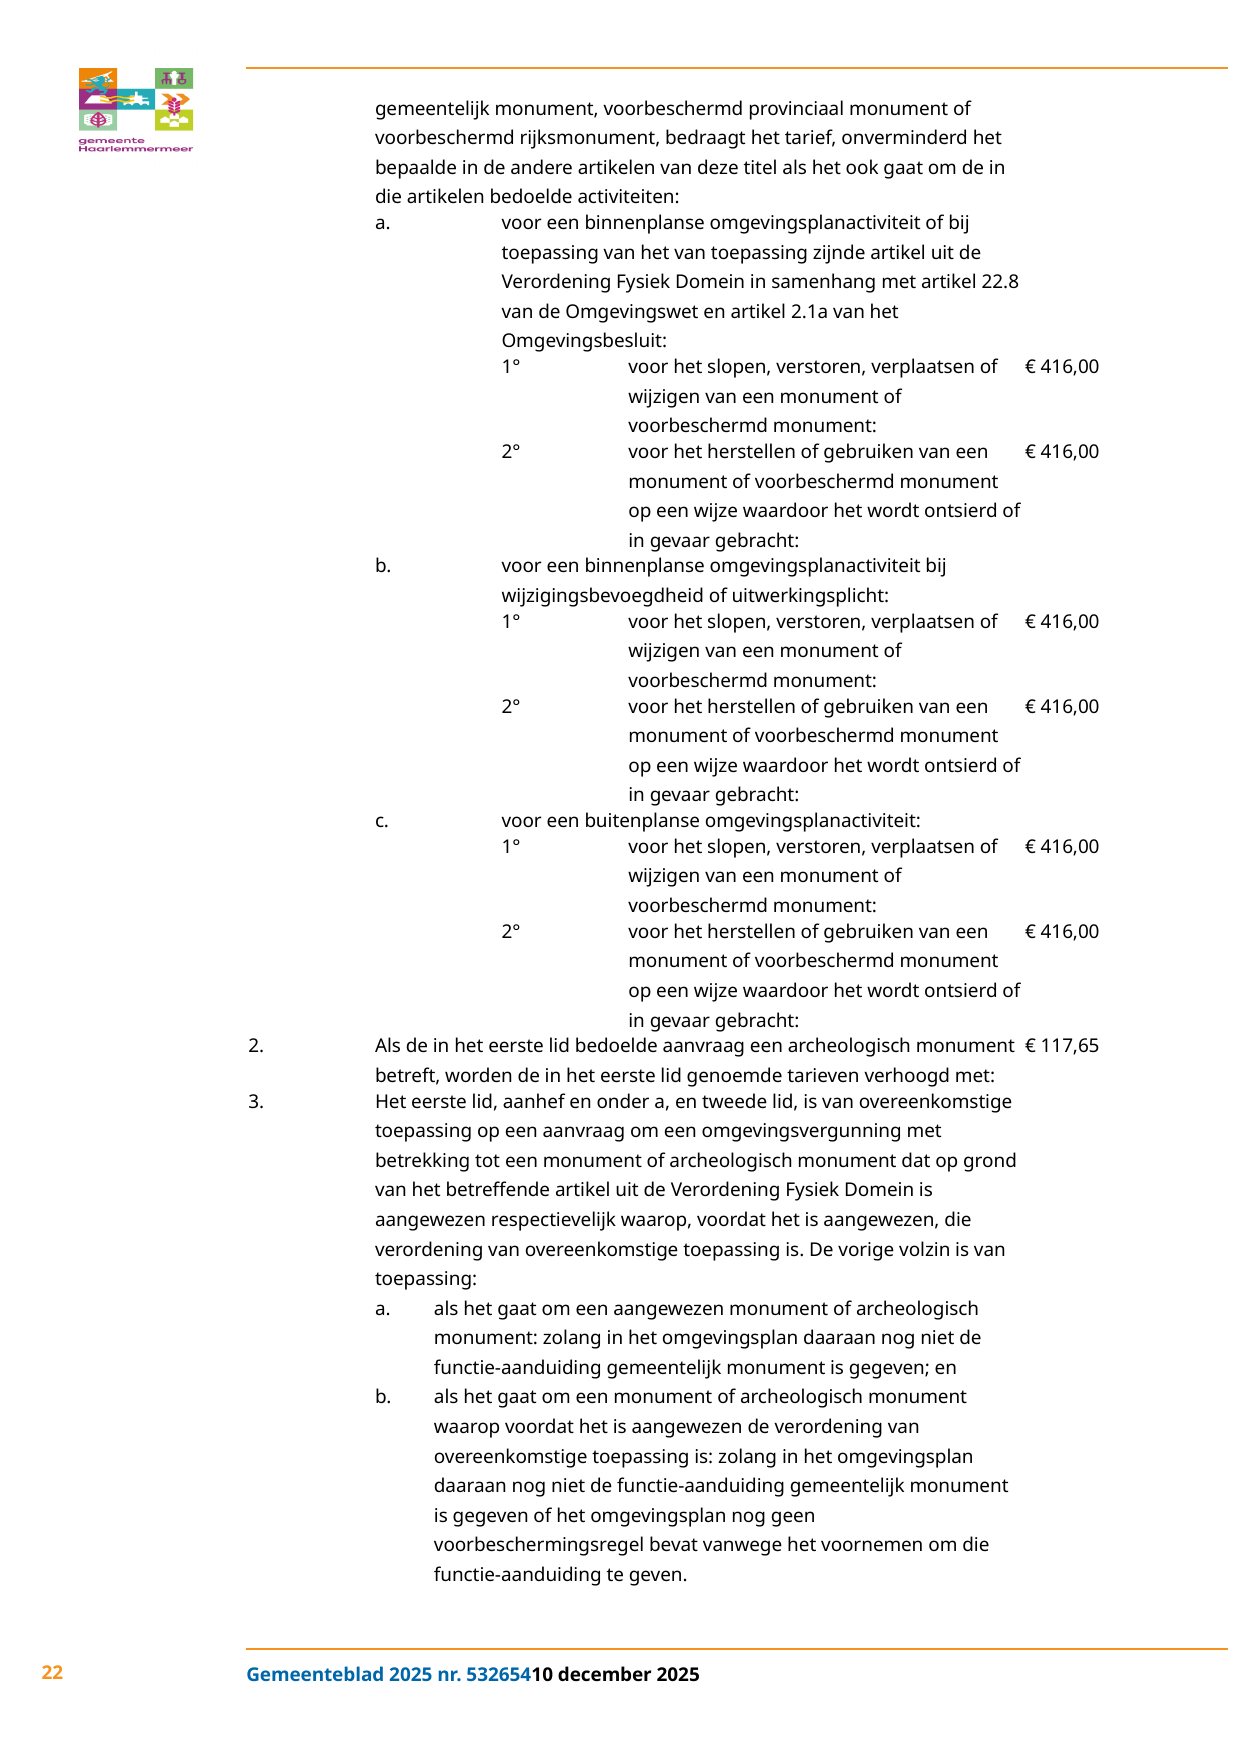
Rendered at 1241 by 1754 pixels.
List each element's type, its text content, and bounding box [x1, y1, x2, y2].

table_cell € 416,00 [1025, 693, 1152, 807]
table_cell voor het slopen, verstoren, verplaatsen of wijzigen van een monument of voorbeschermd monument: [628, 833, 1025, 918]
table_cell voor een binnenplanse omgevingsplanactiviteit of bij toepassing van het van toepassing zijnde artikel uit de Verordening Fysiek Domein in samenhang met artikel 22.8 van de Omgevingswet en artikel 2.1a van het Omgevingsbesluit: [501, 209, 1025, 353]
table_cell [248, 833, 375, 918]
picture [41, 47, 231, 172]
table_cell [248, 608, 375, 693]
table_cell [248, 553, 375, 608]
table_cell [248, 918, 375, 1032]
table_cell voor het herstellen of gebruiken van een monument of voorbeschermd monument op een wijze waardoor het wordt ontsierd of in gevaar gebracht: [628, 918, 1025, 1032]
table_cell [248, 808, 375, 833]
table_cell € 416,00 [1025, 608, 1152, 693]
table_cell voor het herstellen of gebruiken van een monument of voorbeschermd monument op een wijze waardoor het wordt ontsierd of in gevaar gebracht: [628, 693, 1025, 807]
table_cell voor het slopen, verstoren, verplaatsen of wijzigen van een monument of voorbeschermd monument: [628, 608, 1025, 693]
table_cell € 416,00 [1025, 918, 1152, 1032]
table_cell [248, 693, 375, 807]
table_cell voor een binnenplanse omgevingsplanactiviteit bij wijzigingsbevoegdheid of uitwerkingsplicht: [501, 553, 1025, 608]
table_cell € 117,65 [1025, 1033, 1152, 1088]
table_cell b. [375, 553, 501, 608]
table_cell voor een buitenplanse omgevingsplanactiviteit: [501, 808, 1025, 833]
table_cell c. [375, 808, 501, 833]
table_cell € 416,00 [1025, 353, 1152, 438]
table_cell 1° [501, 608, 628, 693]
table_cell [375, 833, 501, 918]
table_cell 1° [501, 833, 628, 918]
table_cell gemeentelijk monument, voorbeschermd provinciaal monument of voorbeschermd rijksmonument, bedraagt het tarief, onverminderd het bepaalde in de andere artikelen van deze titel als het ook gaat om de in die artikelen bedoelde activiteiten: [375, 95, 1025, 209]
table_cell 1° [501, 353, 628, 438]
table_cell [375, 608, 501, 693]
table_cell [375, 438, 501, 553]
table_cell [1025, 808, 1152, 833]
table_cell € 416,00 [1025, 438, 1152, 553]
table_cell voor het slopen, verstoren, verplaatsen of wijzigen van een monument of voorbeschermd monument: [628, 353, 1025, 438]
table_cell Als de in het eerste lid bedoelde aanvraag een archeologisch monument betreft, worden de in het eerste lid genoemde tarieven verhoogd met: [375, 1033, 1025, 1088]
table_cell [1025, 1088, 1152, 1587]
table_cell a. [375, 209, 501, 353]
table_cell [1025, 553, 1152, 608]
table_cell [375, 693, 501, 807]
table_cell [248, 95, 375, 209]
table_cell 2. [248, 1033, 375, 1088]
table_cell € 416,00 [1025, 833, 1152, 918]
table_cell [1025, 95, 1152, 209]
table_cell [248, 209, 375, 353]
table_cell 2° [501, 438, 628, 553]
table_cell [375, 353, 501, 438]
table_cell Het eerste lid, aanhef en onder a, en tweede lid, is van overeenkomstige toepassing op een aanvraag om een omgevingsvergunning met betrekking tot een monument of archeologisch monument dat op grond van het betreffende artikel uit de Verordening Fysiek Domein is aangewezen respectievelijk waarop, voordat het is aangewezen, die verordening van overeenkomstige toepassing is. De vorige volzin is van toepassing: als het gaat om een aangewezen monument of archeologisch monument: zolang in het omgevingsplan daaraan nog niet de functie-aanduiding gemeentelijk monument is gegeven; en als het gaat om een monument of archeologisch monument waarop voordat het is aangewezen de verordening van overeenkomstige toepassing is: zolang in het omgevingsplan daaraan nog niet de functie-aanduiding gemeentelijk monument is gegeven of het omgevingsplan nog geen voorbeschermingsregel bevat vanwege het voornemen om die functie-aanduiding te geven. [375, 1088, 1025, 1587]
table_cell [248, 438, 375, 553]
table_cell [375, 918, 501, 1032]
table_cell voor het herstellen of gebruiken van een monument of voorbeschermd monument op een wijze waardoor het wordt ontsierd of in gevaar gebracht: [628, 438, 1025, 553]
table_cell 3. [248, 1088, 375, 1587]
table_cell 2° [501, 693, 628, 807]
table_cell [248, 353, 375, 438]
table_cell [1025, 209, 1152, 353]
table_cell 2° [501, 918, 628, 1032]
